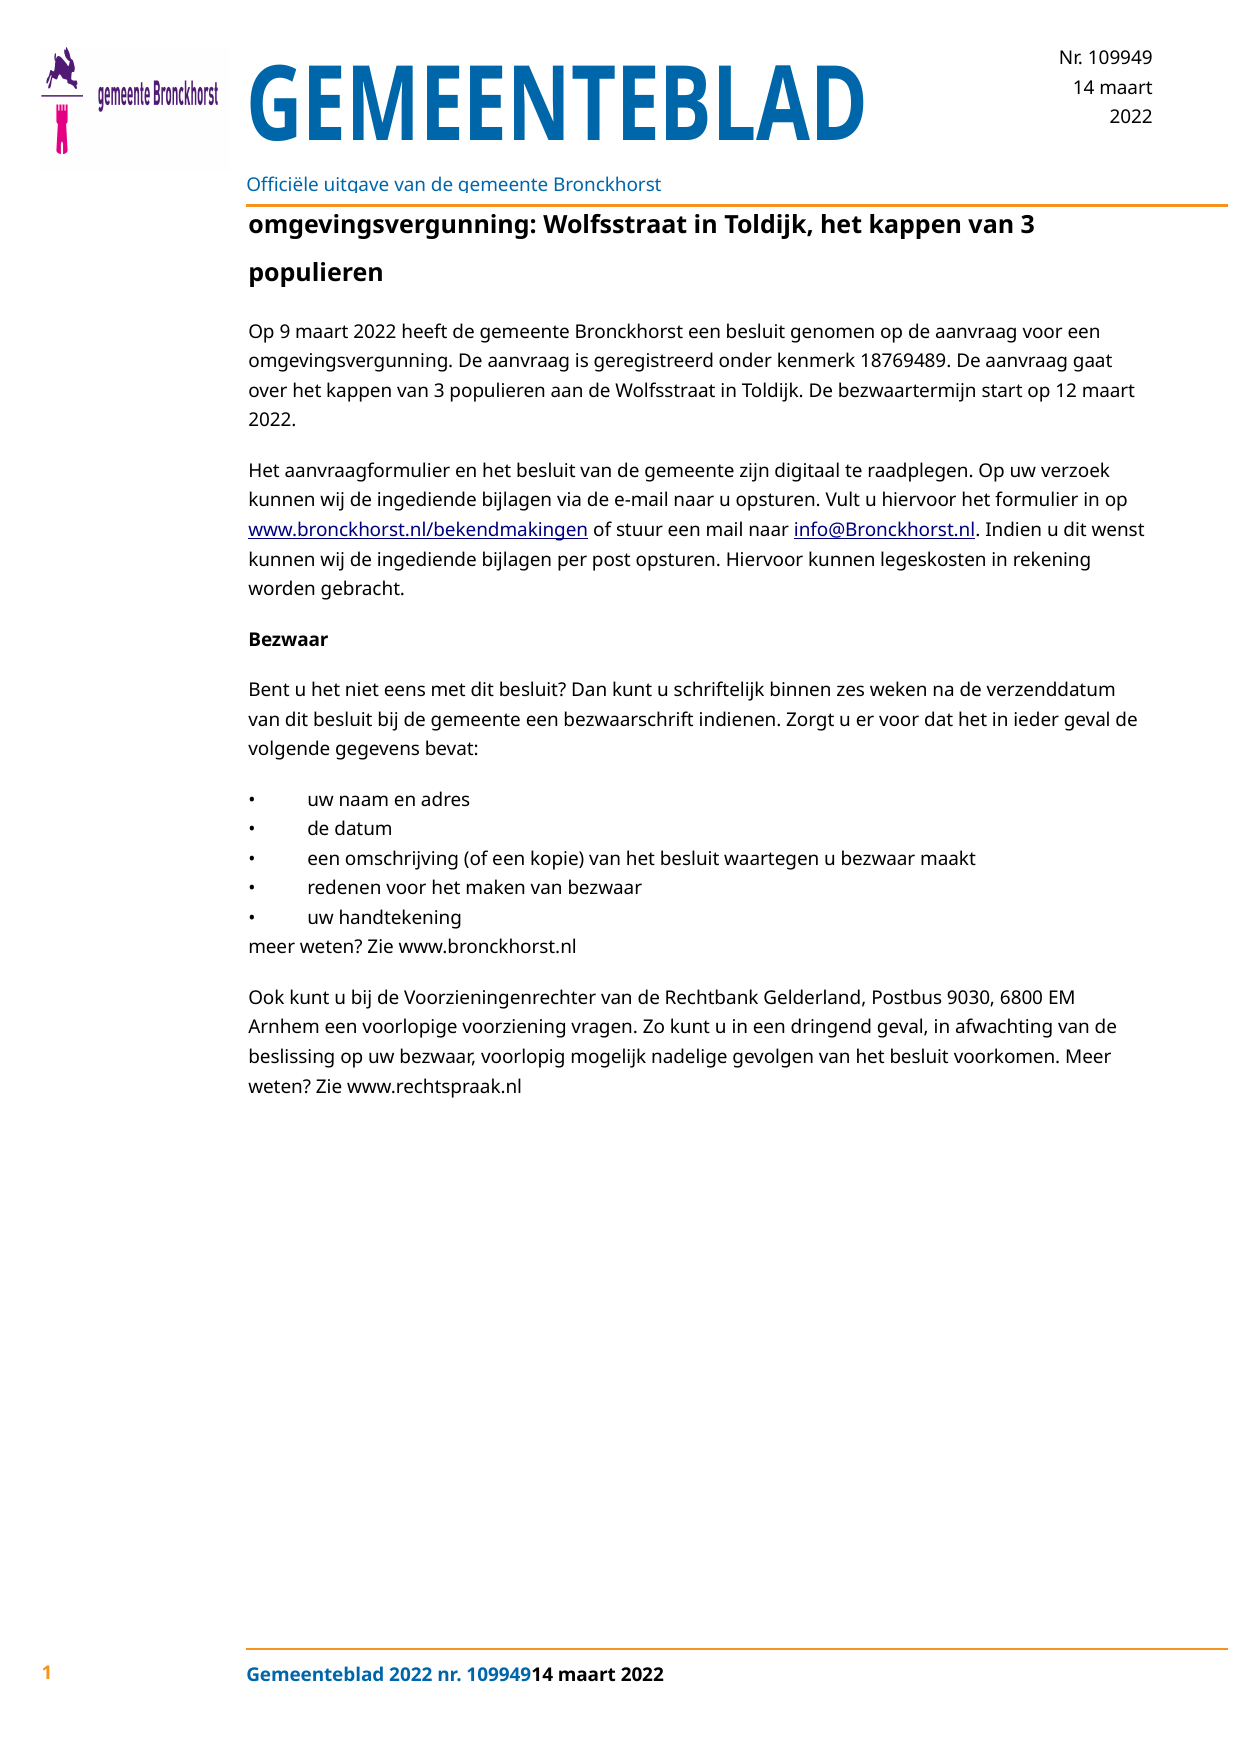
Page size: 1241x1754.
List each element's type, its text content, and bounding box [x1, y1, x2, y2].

list redenen voor het maken van bezwaar [248, 874, 1152, 900]
list uw naam en adres [248, 786, 1152, 812]
text Op 9 maart 2022 heeft de gemeente Bronckhorst een besluit genomen op de aanvraag voor een omgevingsvergunning. De aanvraag is geregistreerd onder kenmerk 18769489. De aanvraag gaat over het kappen van 3 populieren aan de Wolfsstraat in Toldijk. De bezwaartermijn start op 12 maart 2022. [248, 318, 1152, 432]
picture [41, 47, 231, 172]
text meer weten? Zie www.bronckhorst.nl [248, 934, 1152, 959]
text Het aanvraagformulier en het besluit van de gemeente zijn digitaal te raadplegen. Op uw verzoek kunnen wij de ingediende bijlagen via de e-mail naar u opsturen. Vult u hiervoor het formulier in op www.bronckhorst.nl/bekendmakingen of stuur een mail naar info@Bronckhorst.nl. Indien u dit wenst kunnen wij de ingediende bijlagen per post opsturen. Hiervoor kunnen legeskosten in rekening worden gebracht. [248, 457, 1152, 601]
list een omschrijving (of een kopie) van het besluit waartegen u bezwaar maakt [248, 845, 1152, 871]
text Ook kunt u bij de Voorzieningenrechter van de Rechtbank Gelderland, Postbus 9030, 6800 EM Arnhem een voorlopige voorziening vragen. Zo kunt u in een dringend geval, in afwachting van de beslissing op uw bezwaar, voorlopig mogelijk nadelige gevolgen van het besluit voorkomen. Meer weten? Zie www.rechtspraak.nl [248, 984, 1152, 1099]
text Bezwaar [248, 626, 1152, 652]
list uw handtekening [248, 904, 1152, 930]
list de datum [248, 815, 1152, 841]
text omgevingsvergunning: Wolfsstraat in Toldijk, het kappen van 3 populieren [248, 207, 1152, 288]
text Bent u het niet eens met dit besluit? Dan kunt u schriftelijk binnen zes weken na de verzenddatum van dit besluit bij de gemeente een bezwaarschrift indienen. Zorgt u er voor dat het in ieder geval de volgende gegevens bevat: [248, 676, 1152, 761]
